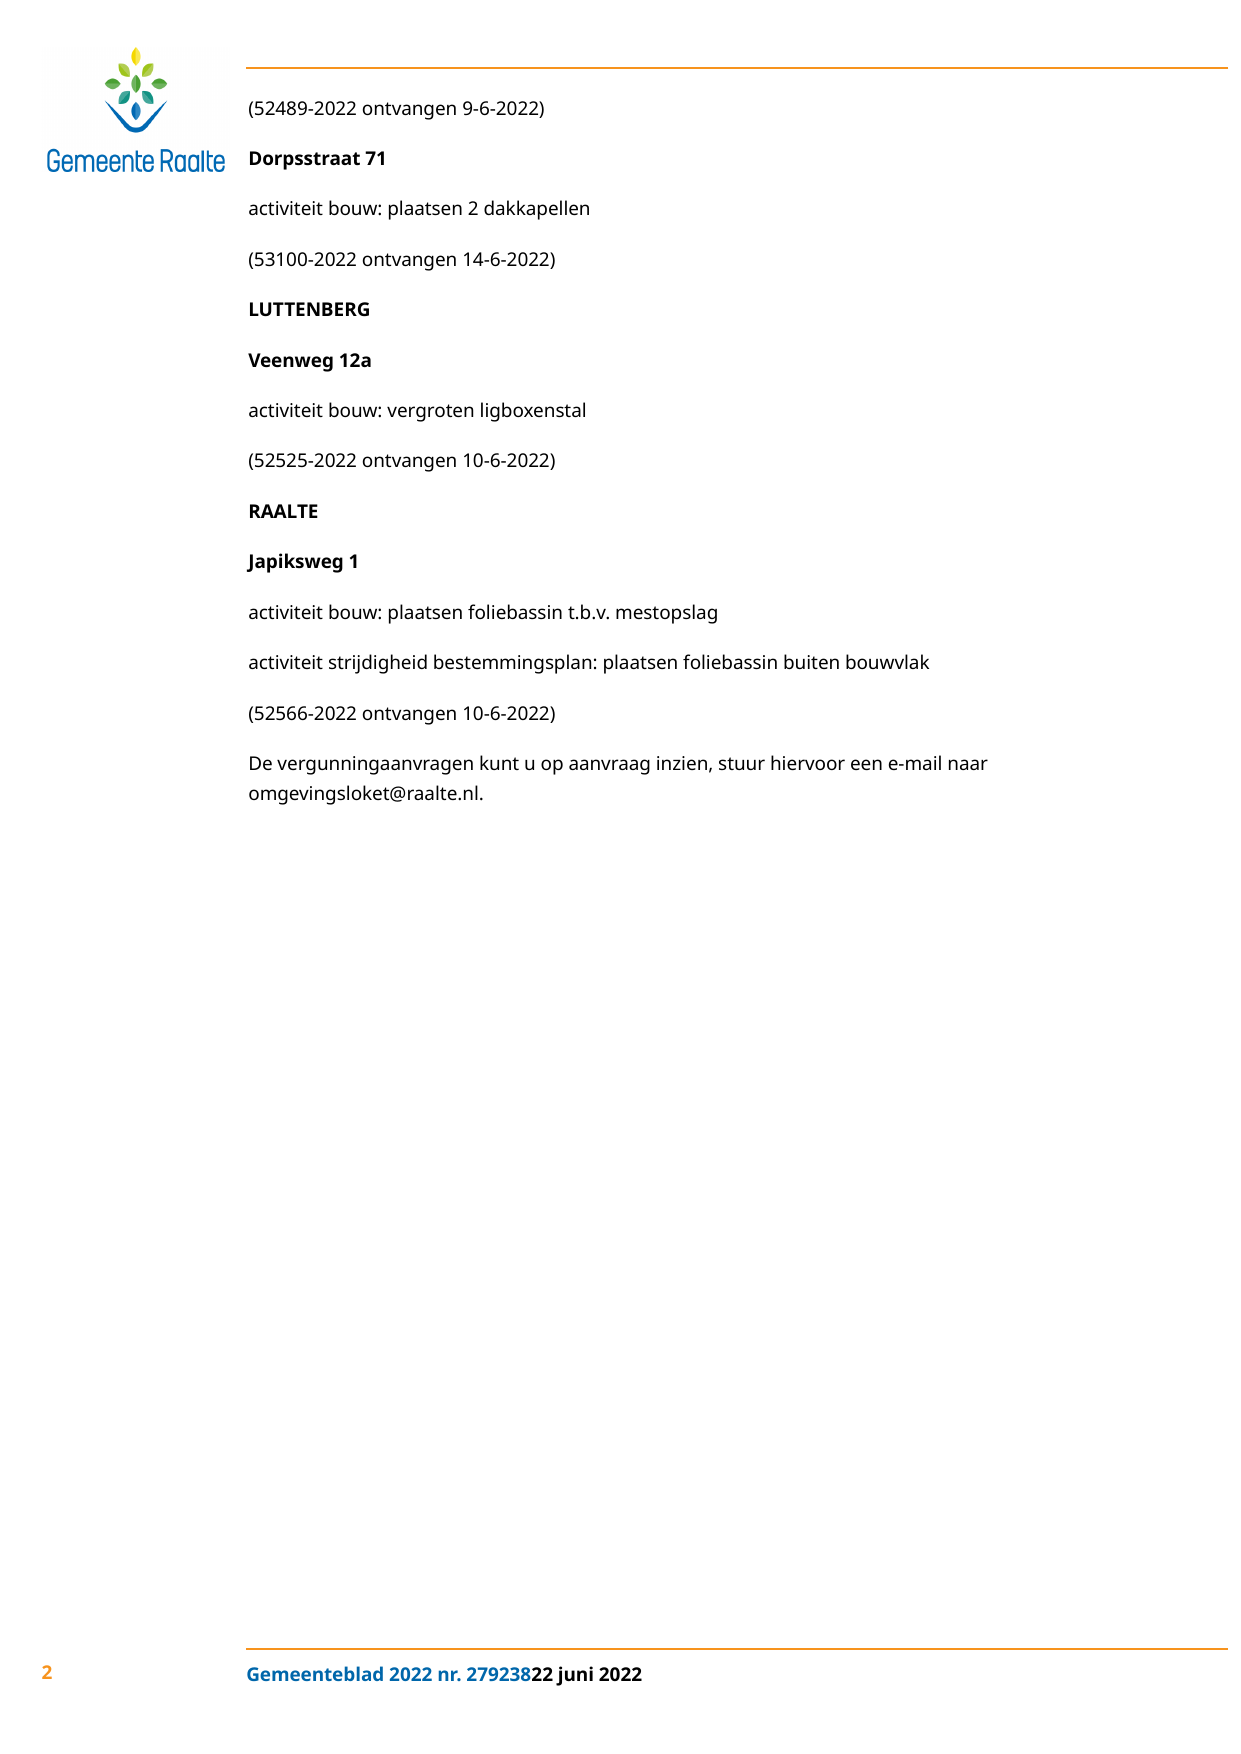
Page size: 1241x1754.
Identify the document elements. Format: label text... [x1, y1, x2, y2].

text Veenweg 12a [248, 347, 1152, 373]
text (53100-2022 ontvangen 14-6-2022) [248, 246, 1152, 272]
text (52566-2022 ontvangen 10-6-2022) [248, 700, 1152, 726]
text LUTTENBERG [248, 296, 1152, 322]
text activiteit bouw: plaatsen 2 dakkapellen [248, 196, 1152, 221]
text Dorpsstraat 71 [248, 145, 1152, 171]
text Japiksweg 1 [248, 548, 1152, 574]
text (52525-2022 ontvangen 10-6-2022) [248, 448, 1152, 473]
text (52489-2022 ontvangen 9-6-2022) [248, 95, 1152, 121]
picture [41, 47, 231, 172]
text activiteit bouw: plaatsen foliebassin t.b.v. mestopslag [248, 599, 1152, 625]
text RAALTE [248, 498, 1152, 524]
text activiteit strijdigheid bestemmingsplan: plaatsen foliebassin buiten bouwvlak [248, 649, 1152, 675]
text De vergunningaanvragen kunt u op aanvraag inzien, stuur hiervoor een e-mail naar omgevingsloket@raalte.nl. [248, 750, 1152, 806]
text activiteit bouw: vergroten ligboxenstal [248, 397, 1152, 423]
